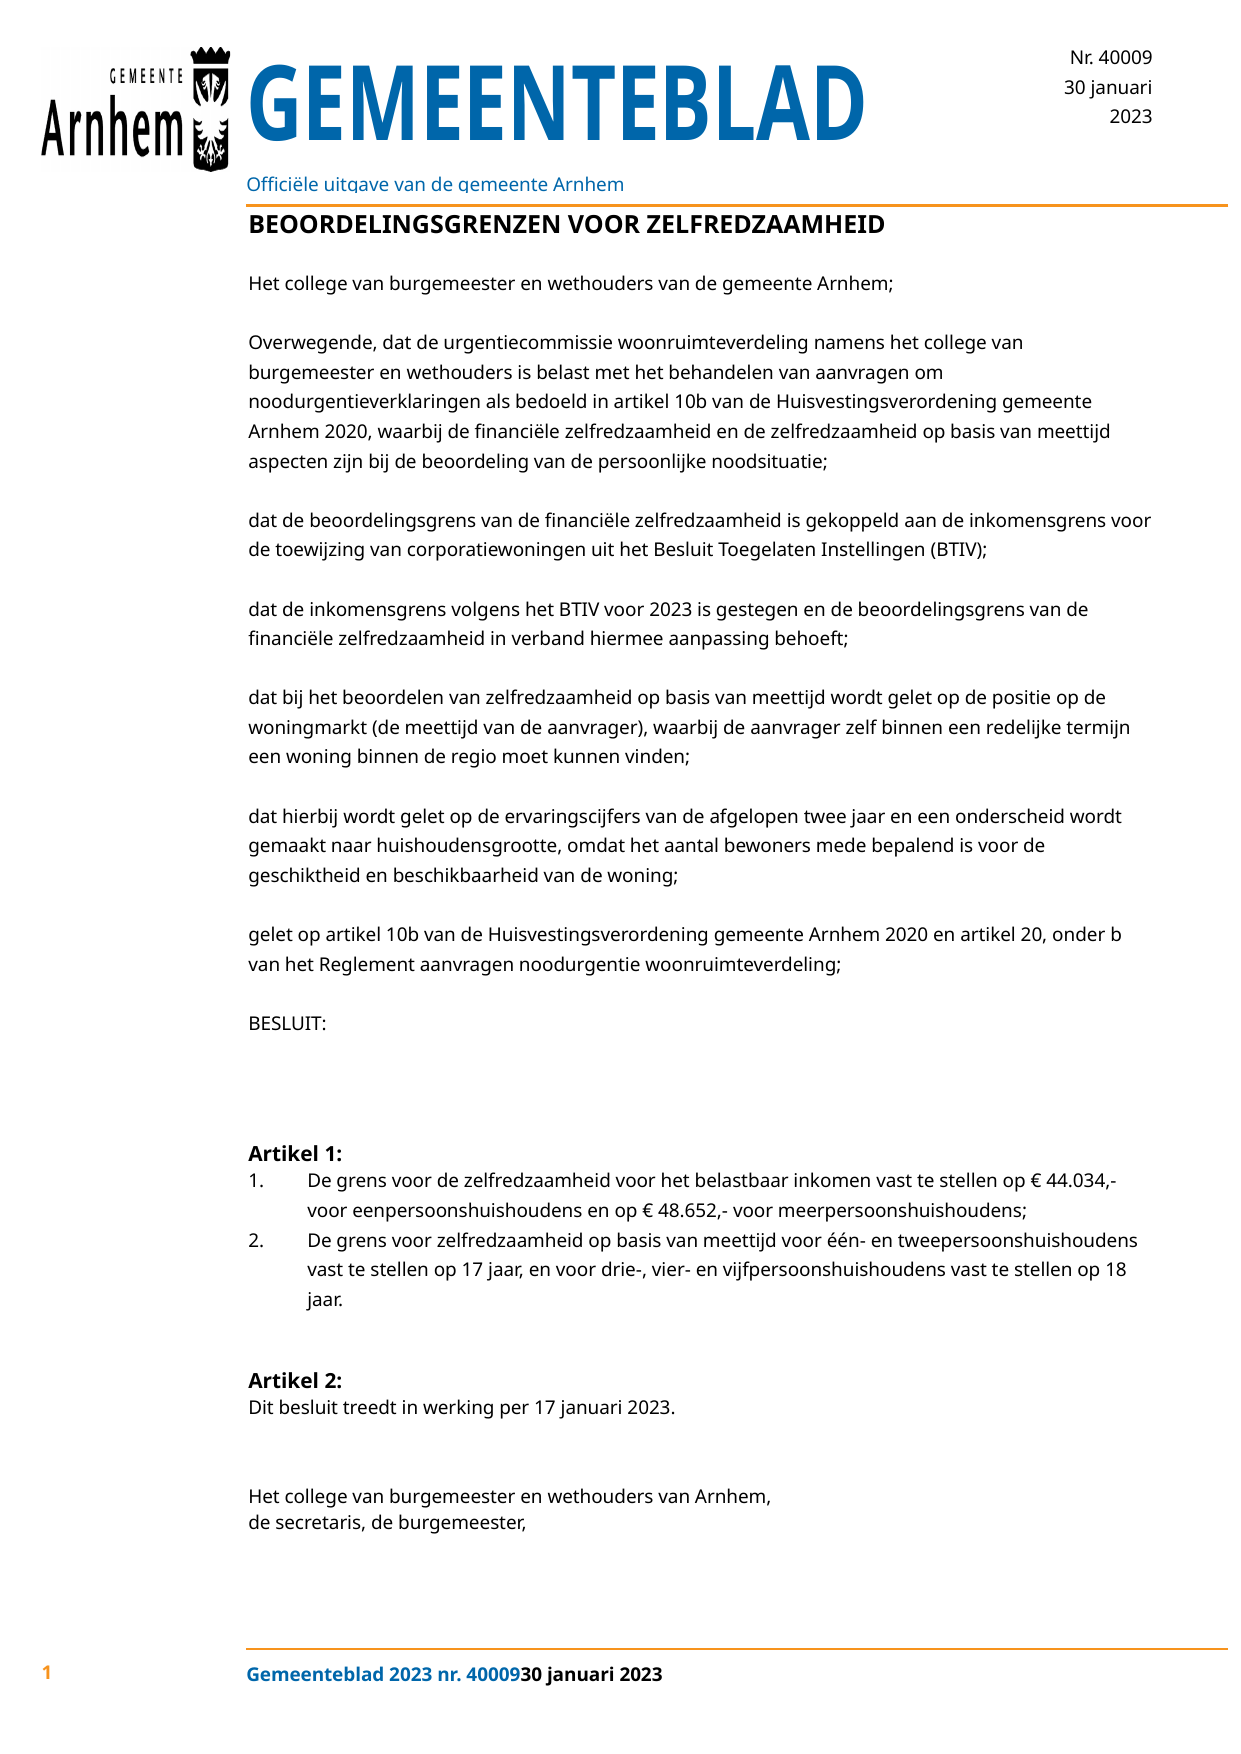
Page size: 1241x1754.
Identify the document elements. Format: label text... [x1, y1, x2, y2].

text dat de beoordelingsgrens van de financiële zelfredzaamheid is gekoppeld aan de inkomensgrens voor de toewijzing van corporatiewoningen uit het Besluit Toegelaten Instellingen (BTIV); [248, 507, 1152, 562]
list De grens voor zelfredzaamheid op basis van meettijd voor één- en tweepersoonshuishoudens vast te stellen op 17 jaar, en voor drie-, vier- en vijfpersoonshuishoudens vast te stellen op 18 jaar. [248, 1227, 1152, 1312]
text Dit besluit treedt in werking per 17 januari 2023. [248, 1394, 1152, 1420]
picture [41, 47, 231, 172]
text dat hierbij wordt gelet op de ervaringscijfers van de afgelopen twee jaar en een onderscheid wordt gemaakt naar huishoudensgrootte, omdat het aantal bewoners mede bepalend is voor de geschiktheid en beschikbaarheid van de woning; [248, 803, 1152, 888]
text dat bij het beoordelen van zelfredzaamheid op basis van meettijd wordt gelet op de positie op de woningmarkt (de meettijd van de aanvrager), waarbij de aanvrager zelf binnen een redelijke termijn een woning binnen de regio moet kunnen vinden; [248, 684, 1152, 769]
text dat de inkomensgrens volgens het BTIV voor 2023 is gestegen en de beoordelingsgrens van de financiële zelfredzaamheid in verband hiermee aanpassing behoeft; [248, 596, 1152, 651]
list De grens voor de zelfredzaamheid voor het belastbaar inkomen vast te stellen op € 44.034,- voor eenpersoonshuishoudens en op € 48.652,- voor meerpersoonshuishoudens; [248, 1168, 1152, 1223]
text Het college van burgemeester en wethouders van Arnhem, [248, 1483, 1152, 1509]
text Overwegende, dat de urgentiecommissie woonruimteverdeling namens het college van burgemeester en wethouders is belast met het behandelen van aanvragen om noodurgentieverklaringen als bedoeld in artikel 10b van de Huisvestingsverordening gemeente Arnhem 2020, waarbij de financiële zelfredzaamheid en de zelfredzaamheid op basis van meettijd aspecten zijn bij de beoordeling van de persoonlijke noodsituatie; [248, 329, 1152, 473]
text BEOORDELINGSGRENZEN VOOR ZELFREDZAAMHEID [248, 207, 1152, 241]
text de secretaris, de burgemeester, [248, 1509, 1152, 1534]
text Het college van burgemeester en wethouders van de gemeente Arnhem; [248, 270, 1152, 296]
text Artikel 1: [248, 1139, 1152, 1168]
text gelet op artikel 10b van de Huisvestingsverordening gemeente Arnhem 2020 en artikel 20, onder b van het Reglement aanvragen noodurgentie woonruimteverdeling; [248, 921, 1152, 976]
text BESLUIT: [248, 1010, 1152, 1036]
text Artikel 2: [248, 1366, 1152, 1394]
